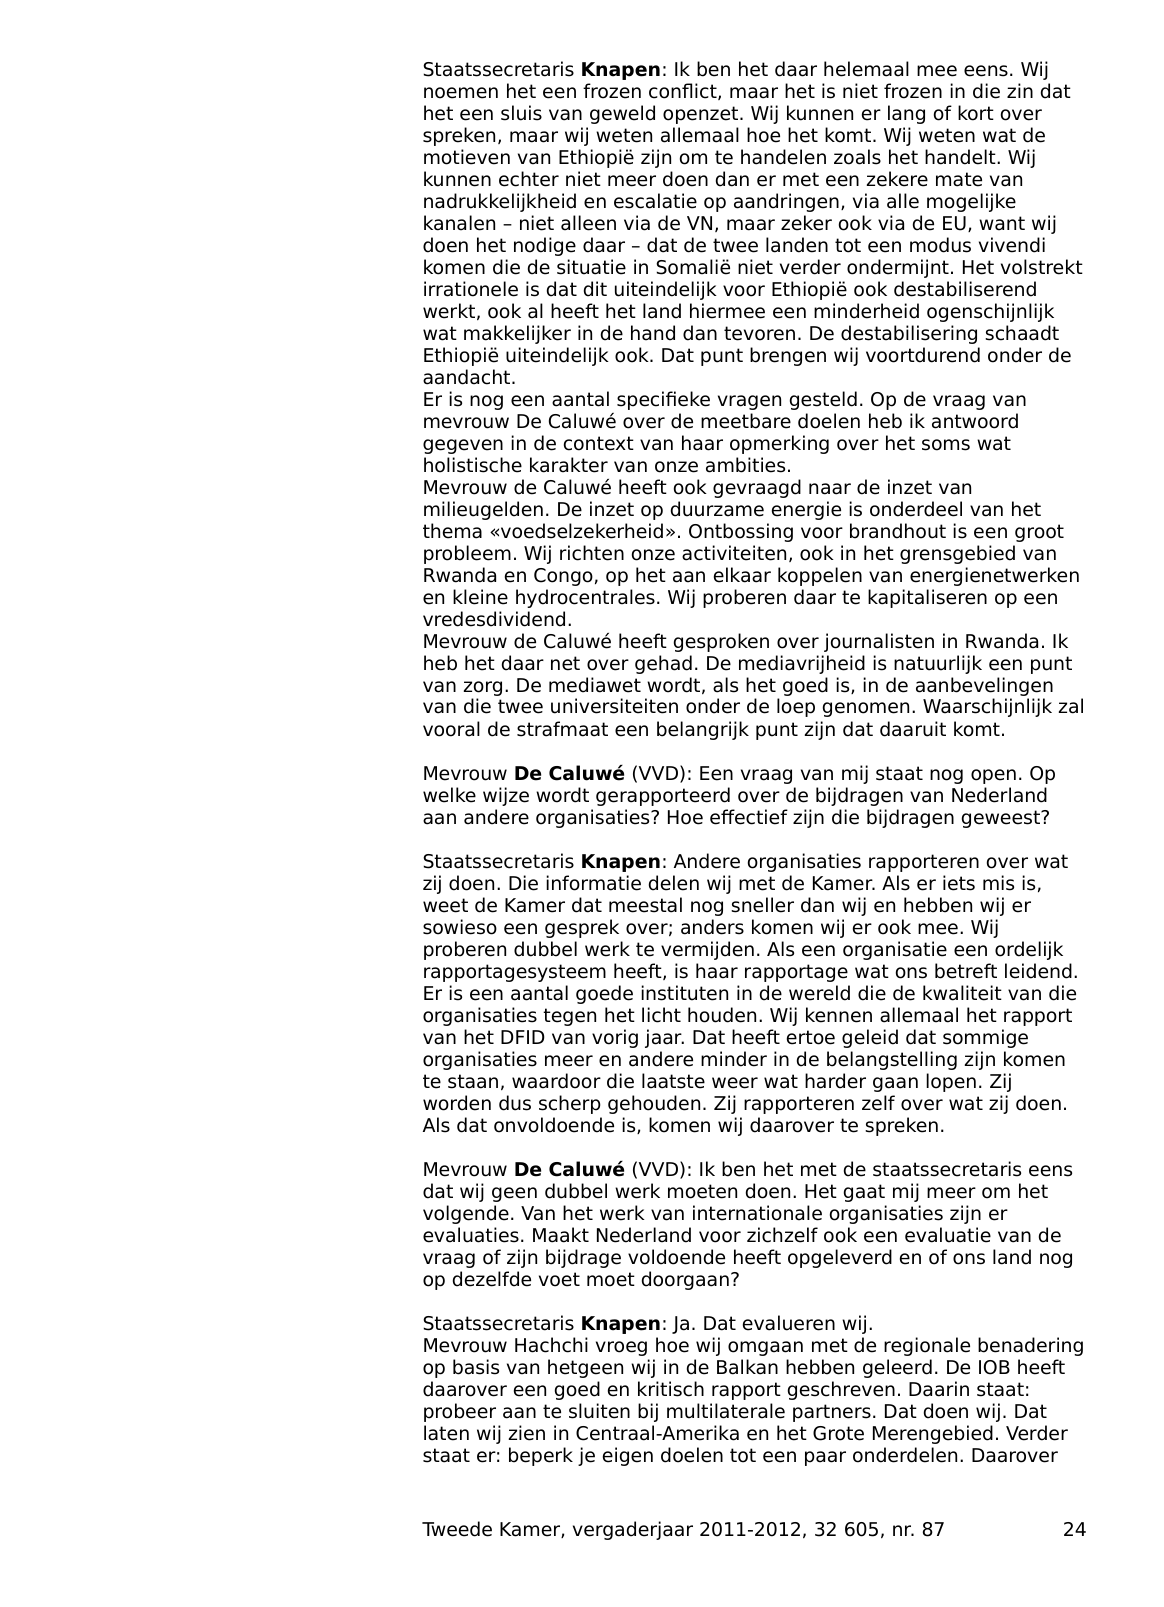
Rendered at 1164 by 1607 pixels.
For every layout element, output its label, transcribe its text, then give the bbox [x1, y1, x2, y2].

text Mevrouw Hachchi vroeg hoe wij omgaan met de regionale benadering op basis van hetgeen wij in de Balkan hebben geleerd. De IOB heeft daarover een goed en kritisch rapport geschreven. Daarin staat: probeer aan te sluiten bij multilaterale partners. Dat doen wij. Dat laten wij zien in Centraal-Amerika en het Grote Merengebied. Verder staat er: beperk je eigen doelen tot een paar onderdelen. Daarover [422, 1335, 1087, 1467]
text Er is nog een aantal specifieke vragen gesteld. Op de vraag van mevrouw De Caluwé over de meetbare doelen heb ik antwoord gegeven in de context van haar opmerking over het soms wat holistische karakter van onze ambities. [422, 389, 1087, 477]
text Mevrouw de Caluwé heeft gesproken over journalisten in Rwanda. Ik heb het daar net over gehad. De mediavrijheid is natuurlijk een punt van zorg. De mediawet wordt, als het goed is, in de aanbevelingen van die twee universiteiten onder de loep genomen. Waarschijnlijk zal vooral de strafmaat een belangrijk punt zijn dat daaruit komt. [422, 631, 1087, 740]
text Mevrouw De Caluwé (VVD): Ik ben het met de staatssecretaris eens dat wij geen dubbel werk moeten doen. Het gaat mij meer om het volgende. Van het werk van internationale organisaties zijn er evaluaties. Maakt Nederland voor zichzelf ook een evaluatie van de vraag of zijn bijdrage voldoende heeft opgeleverd en of ons land nog op dezelfde voet moet doorgaan? [422, 1159, 1087, 1291]
text Staatssecretaris Knapen: Ik ben het daar helemaal mee eens. Wij noemen het een frozen conflict, maar het is niet frozen in die zin dat het een sluis van geweld openzet. Wij kunnen er lang of kort over spreken, maar wij weten allemaal hoe het komt. Wij weten wat de motieven van Ethiopië zijn om te handelen zoals het handelt. Wij kunnen echter niet meer doen dan er met een zekere mate van nadrukkelijkheid en escalatie op aandringen, via alle mogelijke kanalen – niet alleen via de VN, maar zeker ook via de EU, want wij doen het nodige daar – dat de twee landen tot een modus vivendi komen die de situatie in Somalië niet verder ondermijnt. Het volstrekt irrationele is dat dit uiteindelijk voor Ethiopië ook destabiliserend werkt, ook al heeft het land hiermee een minderheid ogenschijnlijk wat makkelijker in de hand dan tevoren. De destabilisering schaadt Ethiopië uiteindelijk ook. Dat punt brengen wij voortdurend onder de aandacht. [422, 59, 1087, 389]
text Mevrouw De Caluwé (VVD): Een vraag van mij staat nog open. Op welke wijze wordt gerapporteerd over de bijdragen van Nederland aan andere organisaties? Hoe effectief zijn die bijdragen geweest? [422, 763, 1087, 828]
text Staatssecretaris Knapen: Ja. Dat evalueren wij. [422, 1313, 1087, 1335]
text Staatssecretaris Knapen: Andere organisaties rapporteren over wat zij doen. Die informatie delen wij met de Kamer. Als er iets mis is, weet de Kamer dat meestal nog sneller dan wij en hebben wij er sowieso een gesprek over; anders komen wij er ook mee. Wij proberen dubbel werk te vermijden. Als een organisatie een ordelijk rapportagesysteem heeft, is haar rapportage wat ons betreft leidend. Er is een aantal goede instituten in de wereld die de kwaliteit van die organisaties tegen het licht houden. Wij kennen allemaal het rapport van het DFID van vorig jaar. Dat heeft ertoe geleid dat sommige organisaties meer en andere minder in de belangstelling zijn komen te staan, waardoor die laatste weer wat harder gaan lopen. Zij worden dus scherp gehouden. Zij rapporteren zelf over wat zij doen. Als dat onvoldoende is, komen wij daarover te spreken. [422, 851, 1087, 1136]
text Mevrouw de Caluwé heeft ook gevraagd naar de inzet van milieugelden. De inzet op duurzame energie is onderdeel van het thema «voedselzekerheid». Ontbossing voor brandhout is een groot probleem. Wij richten onze activiteiten, ook in het grensgebied van Rwanda en Congo, op het aan elkaar koppelen van energienetwerken en kleine hydrocentrales. Wij proberen daar te kapitaliseren op een vredesdividend. [422, 477, 1087, 631]
